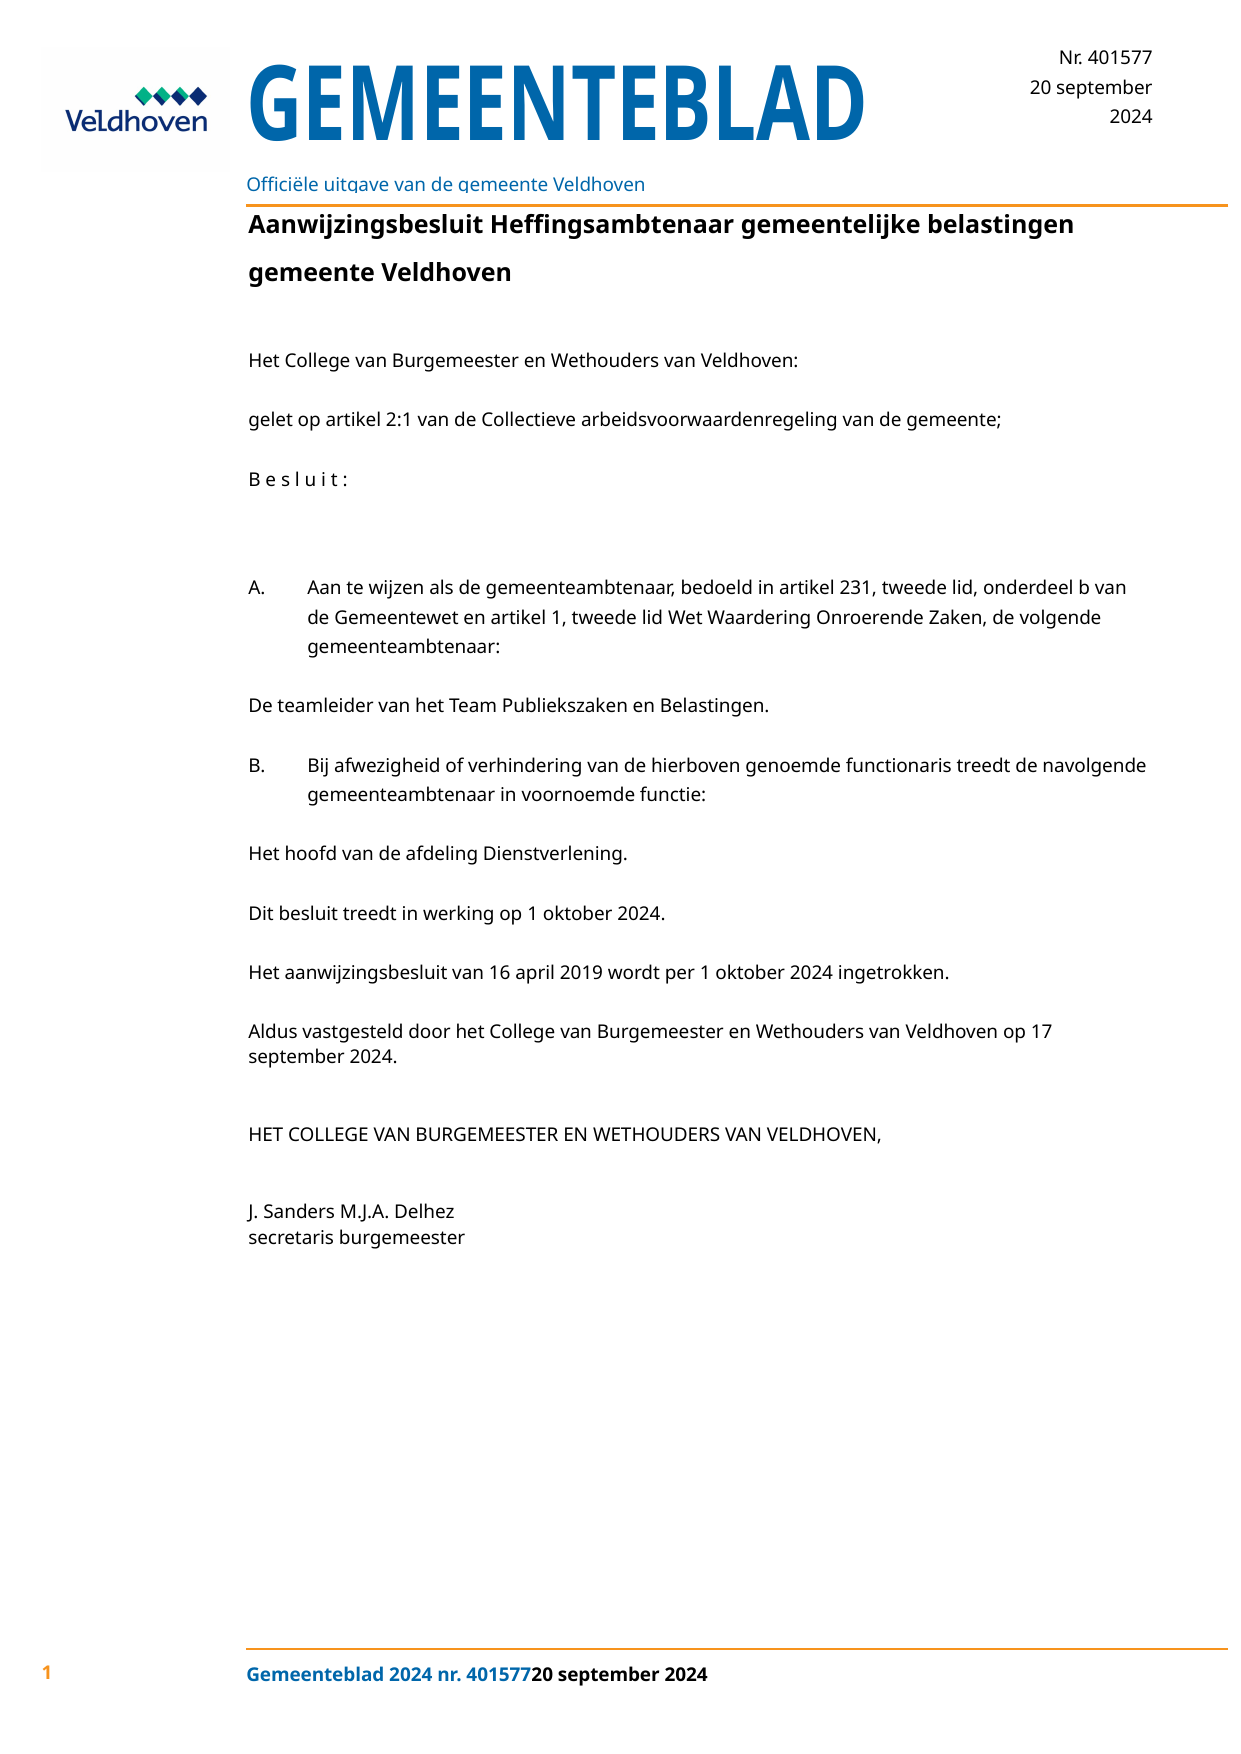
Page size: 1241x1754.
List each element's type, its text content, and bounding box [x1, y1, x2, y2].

text Aanwijzingsbesluit Heffingsambtenaar gemeentelijke belastingen gemeente Veldhoven [248, 207, 1152, 288]
text B e s l u i t : [248, 466, 1152, 492]
list Aan te wijzen als de gemeenteambtenaar, bedoeld in artikel 231, tweede lid, onderdeel b van de Gemeentewet en artikel 1, tweede lid Wet Waardering Onroerende Zaken, de volgende gemeenteambtenaar: [248, 574, 1152, 659]
text Het hoofd van de afdeling Dienstverlening. [248, 841, 1152, 866]
text HET COLLEGE VAN BURGEMEESTER EN WETHOUDERS VAN VELDHOVEN, [248, 1121, 1152, 1147]
text De teamleider van het Team Publiekszaken en Belastingen. [248, 693, 1152, 718]
text Aldus vastgesteld door het College van Burgemeester en Wethouders van Veldhoven op 17 september 2024. [248, 1018, 1152, 1069]
text Dit besluit treedt in werking op 1 oktober 2024. [248, 900, 1152, 925]
text Het aanwijzingsbesluit van 16 april 2019 wordt per 1 oktober 2024 ingetrokken. [248, 959, 1152, 984]
list Bij afwezigheid of verhindering van de hierboven genoemde functionaris treedt de navolgende gemeenteambtenaar in voornoemde functie: [248, 752, 1152, 807]
text gelet op artikel 2:1 van de Collectieve arbeidsvoorwaardenregeling van de gemeente; [248, 407, 1152, 432]
text J. Sanders M.J.A. Delhez [248, 1198, 1152, 1224]
text secretaris burgemeester [248, 1224, 1152, 1249]
picture [41, 47, 231, 172]
text Het College van Burgemeester en Wethouders van Veldhoven: [248, 347, 1152, 373]
